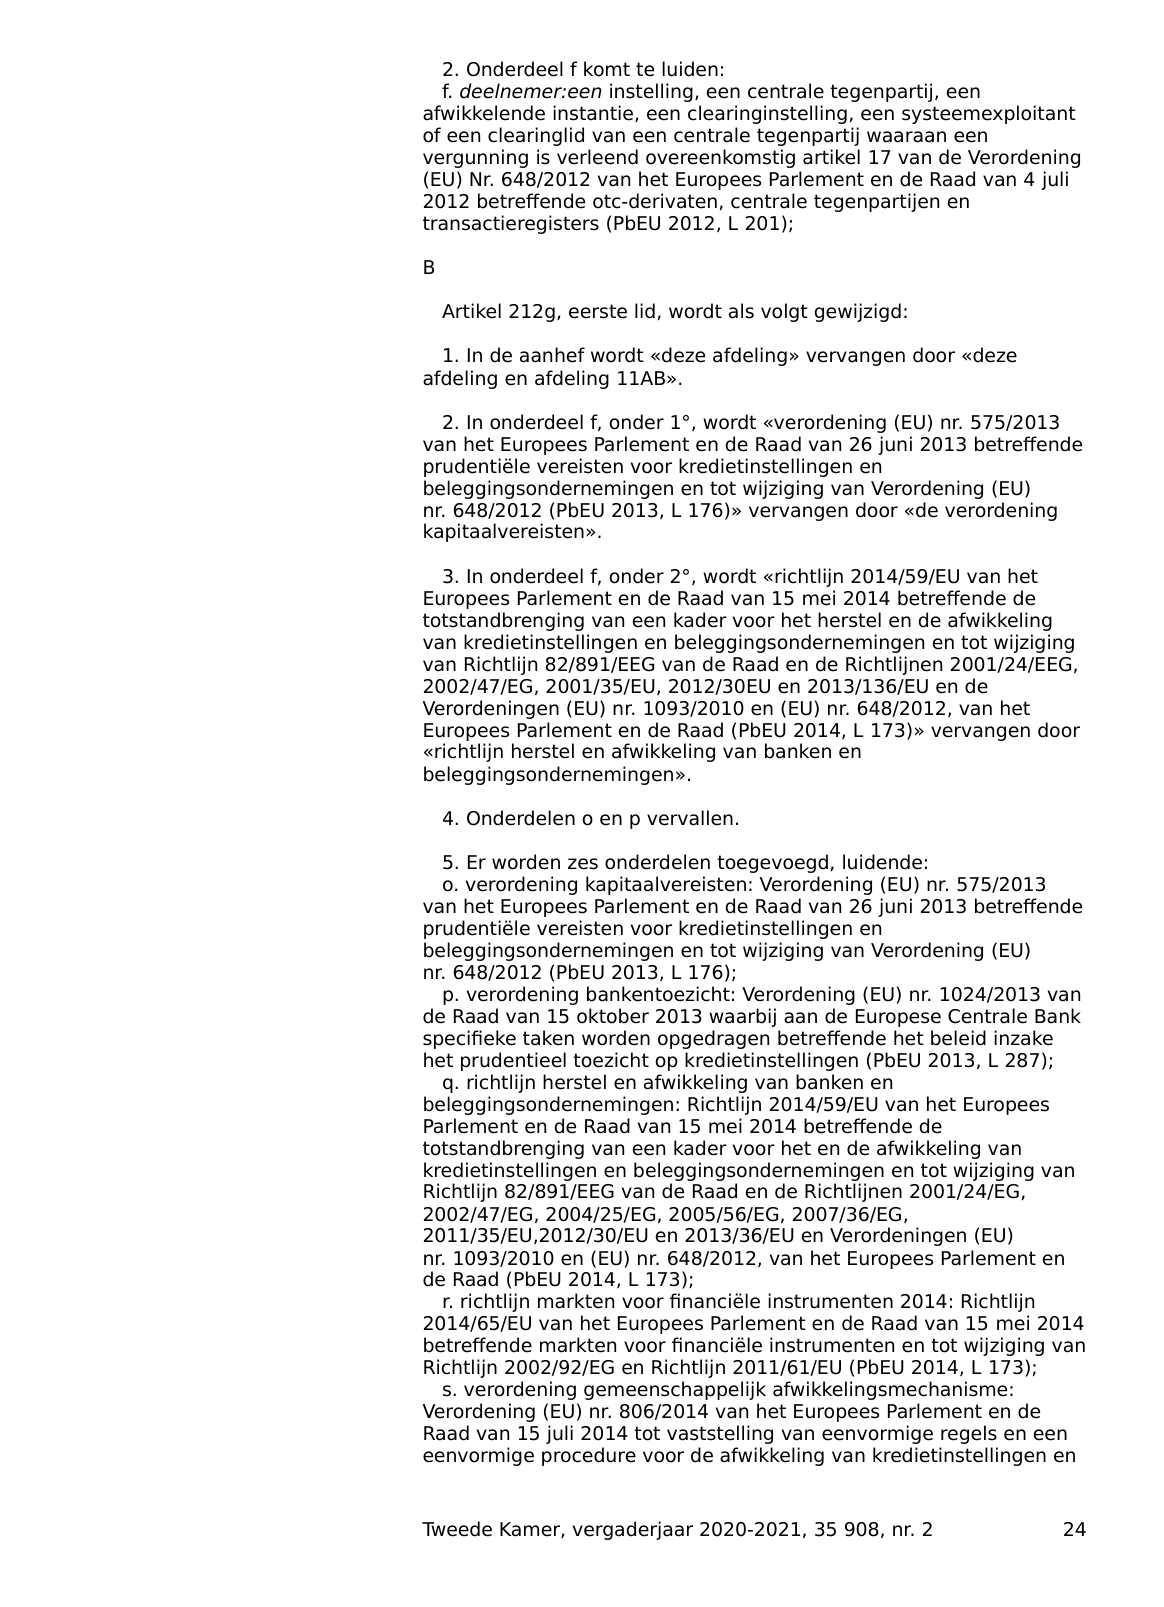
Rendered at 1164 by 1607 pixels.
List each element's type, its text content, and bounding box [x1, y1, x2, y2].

text Artikel 212g, eerste lid, wordt als volgt gewijzigd: [422, 301, 1087, 323]
text 3. In onderdeel f, onder 2°, wordt «richtlijn 2014/59/EU van het Europees Parlement en de Raad van 15 mei 2014 betreffende de totstandbrenging van een kader voor het herstel en de afwikkeling van kredietinstellingen en beleggingsondernemingen en tot wijziging van Richtlijn 82/891/EEG van de Raad en de Richtlijnen 2001/24/EEG, 2002/47/EG, 2001/35/EU, 2012/30EU en 2013/136/EU en de Verordeningen (EU) nr. 1093/2010 en (EU) nr. 648/2012, van het Europees Parlement en de Raad (PbEU 2014, L 173)» vervangen door «richtlijn herstel en afwikkeling van banken en beleggingsondernemingen». [422, 566, 1087, 785]
text 2. Onderdeel f komt te luiden: [422, 59, 1087, 81]
text B [422, 257, 1087, 279]
text 2. In onderdeel f, onder 1°, wordt «verordening (EU) nr. 575/2013 van het Europees Parlement en de Raad van 26 juni 2013 betreffende prudentiële vereisten voor kredietinstellingen en beleggingsondernemingen en tot wijziging van Verordening (EU) nr. 648/2012 (PbEU 2013, L 176)» vervangen door «de verordening kapitaalvereisten». [422, 412, 1087, 543]
text 4. Onderdelen o en p vervallen. [422, 808, 1087, 829]
text r. richtlijn markten voor financiële instrumenten 2014: Richtlijn 2014/65/EU van het Europees Parlement en de Raad van 15 mei 2014 betreffende markten voor financiële instrumenten en tot wijziging van Richtlijn 2002/92/EG en Richtlijn 2011/61/EU (PbEU 2014, L 173); [422, 1291, 1087, 1379]
text f. deelnemer:een instelling, een centrale tegenpartij, een afwikkelende instantie, een clearinginstelling, een systeemexploitant of een clearinglid van een centrale tegenpartij waaraan een vergunning is verleend overeenkomstig artikel 17 van de Verordening (EU) Nr. 648/2012 van het Europees Parlement en de Raad van 4 juli 2012 betreffende otc-derivaten, centrale tegenpartijen en transactieregisters (PbEU 2012, L 201); [422, 81, 1087, 235]
text p. verordening bankentoezicht: Verordening (EU) nr. 1024/2013 van de Raad van 15 oktober 2013 waarbij aan de Europese Centrale Bank specifieke taken worden opgedragen betreffende het beleid inzake het prudentieel toezicht op kredietinstellingen (PbEU 2013, L 287); [422, 984, 1087, 1072]
text o. verordening kapitaalvereisten: Verordening (EU) nr. 575/2013 van het Europees Parlement en de Raad van 26 juni 2013 betreffende prudentiële vereisten voor kredietinstellingen en beleggingsondernemingen en tot wijziging van Verordening (EU) nr. 648/2012 (PbEU 2013, L 176); [422, 874, 1087, 984]
text 1. In de aanhef wordt «deze afdeling» vervangen door «deze afdeling en afdeling 11AB». [422, 345, 1087, 389]
text s. verordening gemeenschappelijk afwikkelingsmechanisme: Verordening (EU) nr. 806/2014 van het Europees Parlement en de Raad van 15 juli 2014 tot vaststelling van eenvormige regels en een eenvormige procedure voor de afwikkeling van kredietinstellingen en [422, 1379, 1087, 1467]
text q. richtlijn herstel en afwikkeling van banken en beleggingsondernemingen: Richtlijn 2014/59/EU van het Europees Parlement en de Raad van 15 mei 2014 betreffende de totstandbrenging van een kader voor het en de afwikkeling van kredietinstellingen en beleggingsondernemingen en tot wijziging van Richtlijn 82/891/EEG van de Raad en de Richtlijnen 2001/24/EG, 2002/47/EG, 2004/25/EG, 2005/56/EG, 2007/36/EG, 2011/35/EU,2012/30/EU en 2013/36/EU en Verordeningen (EU) nr. 1093/2010 en (EU) nr. 648/2012, van het Europees Parlement en de Raad (PbEU 2014, L 173); [422, 1072, 1087, 1291]
text 5. Er worden zes onderdelen toegevoegd, luidende: [422, 852, 1087, 874]
